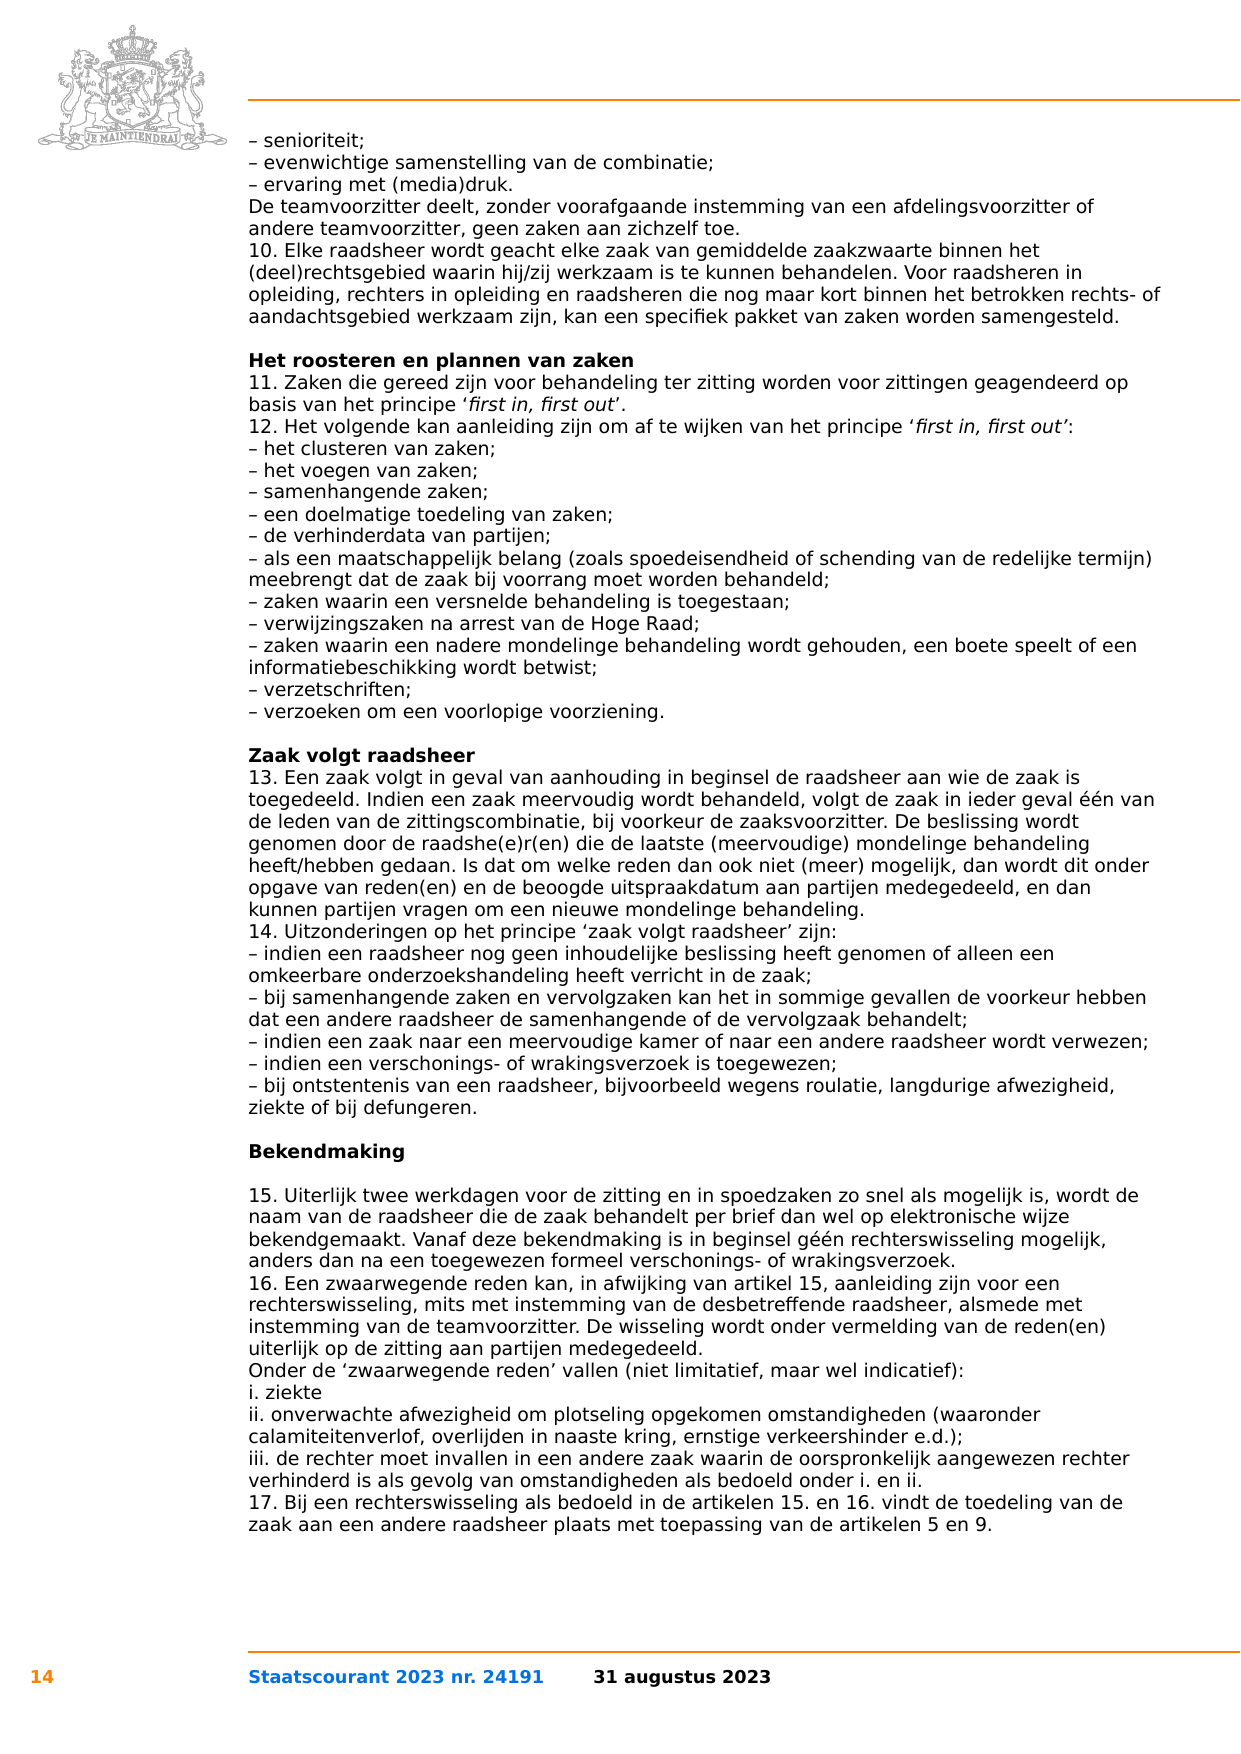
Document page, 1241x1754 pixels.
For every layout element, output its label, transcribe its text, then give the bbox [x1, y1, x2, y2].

text 11. Zaken die gereed zijn voor behandeling ter zitting worden voor zittingen geagendeerd op basis van het principe ‘first in, first out’. [248, 372, 1163, 416]
text – de verhinderdata van partijen; [248, 525, 1163, 547]
text ii. onverwachte afwezigheid om plotseling opgekomen omstandigheden (waaronder calamiteitenverlof, overlijden in naaste kring, ernstige verkeershinder e.d.); [248, 1404, 1163, 1448]
text – het voegen van zaken; [248, 459, 1163, 481]
picture [38, 25, 227, 150]
text 13. Een zaak volgt in geval van aanhouding in beginsel de raadsheer aan wie de zaak is toegedeeld. Indien een zaak meervoudig wordt behandeld, volgt de zaak in ieder geval één van de leden van de zittingscombinatie, bij voorkeur de zaaksvoorzitter. De beslissing wordt genomen door de raadshe(e)r(en) die de laatste (meervoudige) mondelinge behandeling heeft/hebben gedaan. Is dat om welke reden dan ook niet (meer) mogelijk, dan wordt dit onder opgave van reden(en) en de beoogde uitspraakdatum aan partijen medegedeeld, en dan kunnen partijen vragen om een nieuwe mondelinge behandeling. [248, 767, 1163, 921]
subtitle Zaak volgt raadsheer [248, 745, 1163, 767]
text – ervaring met (media)druk. [248, 174, 1163, 196]
text – zaken waarin een nadere mondelinge behandeling wordt gehouden, een boete speelt of een informatiebeschikking wordt betwist; [248, 635, 1163, 679]
text 10. Elke raadsheer wordt geacht elke zaak van gemiddelde zaakzwaarte binnen het (deel)rechtsgebied waarin hij/zij werkzaam is te kunnen behandelen. Voor raadsheren in opleiding, rechters in opleiding en raadsheren die nog maar kort binnen het betrokken rechts- of aandachtsgebied werkzaam zijn, kan een specifiek pakket van zaken worden samengesteld. [248, 240, 1163, 328]
text – indien een raadsheer nog geen inhoudelijke beslissing heeft genomen of alleen een omkeerbare onderzoekshandeling heeft verricht in de zaak; [248, 943, 1163, 987]
text – verzetschriften; [248, 679, 1163, 701]
text – verwijzingszaken na arrest van de Hoge Raad; [248, 613, 1163, 635]
subtitle Bekendmaking [248, 1141, 1163, 1163]
text 15. Uiterlijk twee werkdagen voor de zitting en in spoedzaken zo snel als mogelijk is, wordt de naam van de raadsheer die de zaak behandelt per brief dan wel op elektronische wijze bekendgemaakt. Vanaf deze bekendmaking is in beginsel géén rechterswisseling mogelijk, anders dan na een toegewezen formeel verschonings- of wrakingsverzoek. [248, 1184, 1163, 1272]
text – zaken waarin een versnelde behandeling is toegestaan; [248, 591, 1163, 613]
text – het clusteren van zaken; [248, 437, 1163, 459]
text iii. de rechter moet invallen in een andere zaak waarin de oorspronkelijk aangewezen rechter verhinderd is als gevolg van omstandigheden als bedoeld onder i. en ii. [248, 1448, 1163, 1492]
subtitle Het roosteren en plannen van zaken [248, 349, 1163, 372]
text 16. Een zwaarwegende reden kan, in afwijking van artikel 15, aanleiding zijn voor een rechterswisseling, mits met instemming van de desbetreffende raadsheer, alsmede met instemming van de teamvoorzitter. De wisseling wordt onder vermelding van de reden(en) uiterlijk op de zitting aan partijen medegedeeld. [248, 1272, 1163, 1360]
text De teamvoorzitter deelt, zonder voorafgaande instemming van een afdelingsvoorzitter of andere teamvoorzitter, geen zaken aan zichzelf toe. [248, 196, 1163, 240]
text – evenwichtige samenstelling van de combinatie; [248, 152, 1163, 174]
text – samenhangende zaken; [248, 481, 1163, 503]
text – bij samenhangende zaken en vervolgzaken kan het in sommige gevallen de voorkeur hebben dat een andere raadsheer de samenhangende of de vervolgzaak behandelt; [248, 987, 1163, 1031]
text – verzoeken om een voorlopige voorziening. [248, 701, 1163, 723]
text – senioriteit; [248, 130, 1163, 152]
text Onder de ‘zwaarwegende reden’ vallen (niet limitatief, maar wel indicatief): [248, 1360, 1163, 1382]
text – als een maatschappelijk belang (zoals spoedeisendheid of schending van de redelijke termijn) meebrengt dat de zaak bij voorrang moet worden behandeld; [248, 547, 1163, 591]
text – indien een zaak naar een meervoudige kamer of naar een andere raadsheer wordt verwezen; [248, 1031, 1163, 1053]
text i. ziekte [248, 1382, 1163, 1404]
text – bij ontstentenis van een raadsheer, bijvoorbeeld wegens roulatie, langdurige afwezigheid, ziekte of bij defungeren. [248, 1075, 1163, 1119]
text 17. Bij een rechterswisseling als bedoeld in de artikelen 15. en 16. vindt de toedeling van de zaak aan een andere raadsheer plaats met toepassing van de artikelen 5 en 9. [248, 1492, 1163, 1536]
text 12. Het volgende kan aanleiding zijn om af te wijken van het principe ‘first in, first out’: [248, 416, 1163, 437]
text – indien een verschonings- of wrakingsverzoek is toegewezen; [248, 1053, 1163, 1075]
text 14. Uitzonderingen op het principe ‘zaak volgt raadsheer’ zijn: [248, 921, 1163, 943]
text – een doelmatige toedeling van zaken; [248, 503, 1163, 525]
